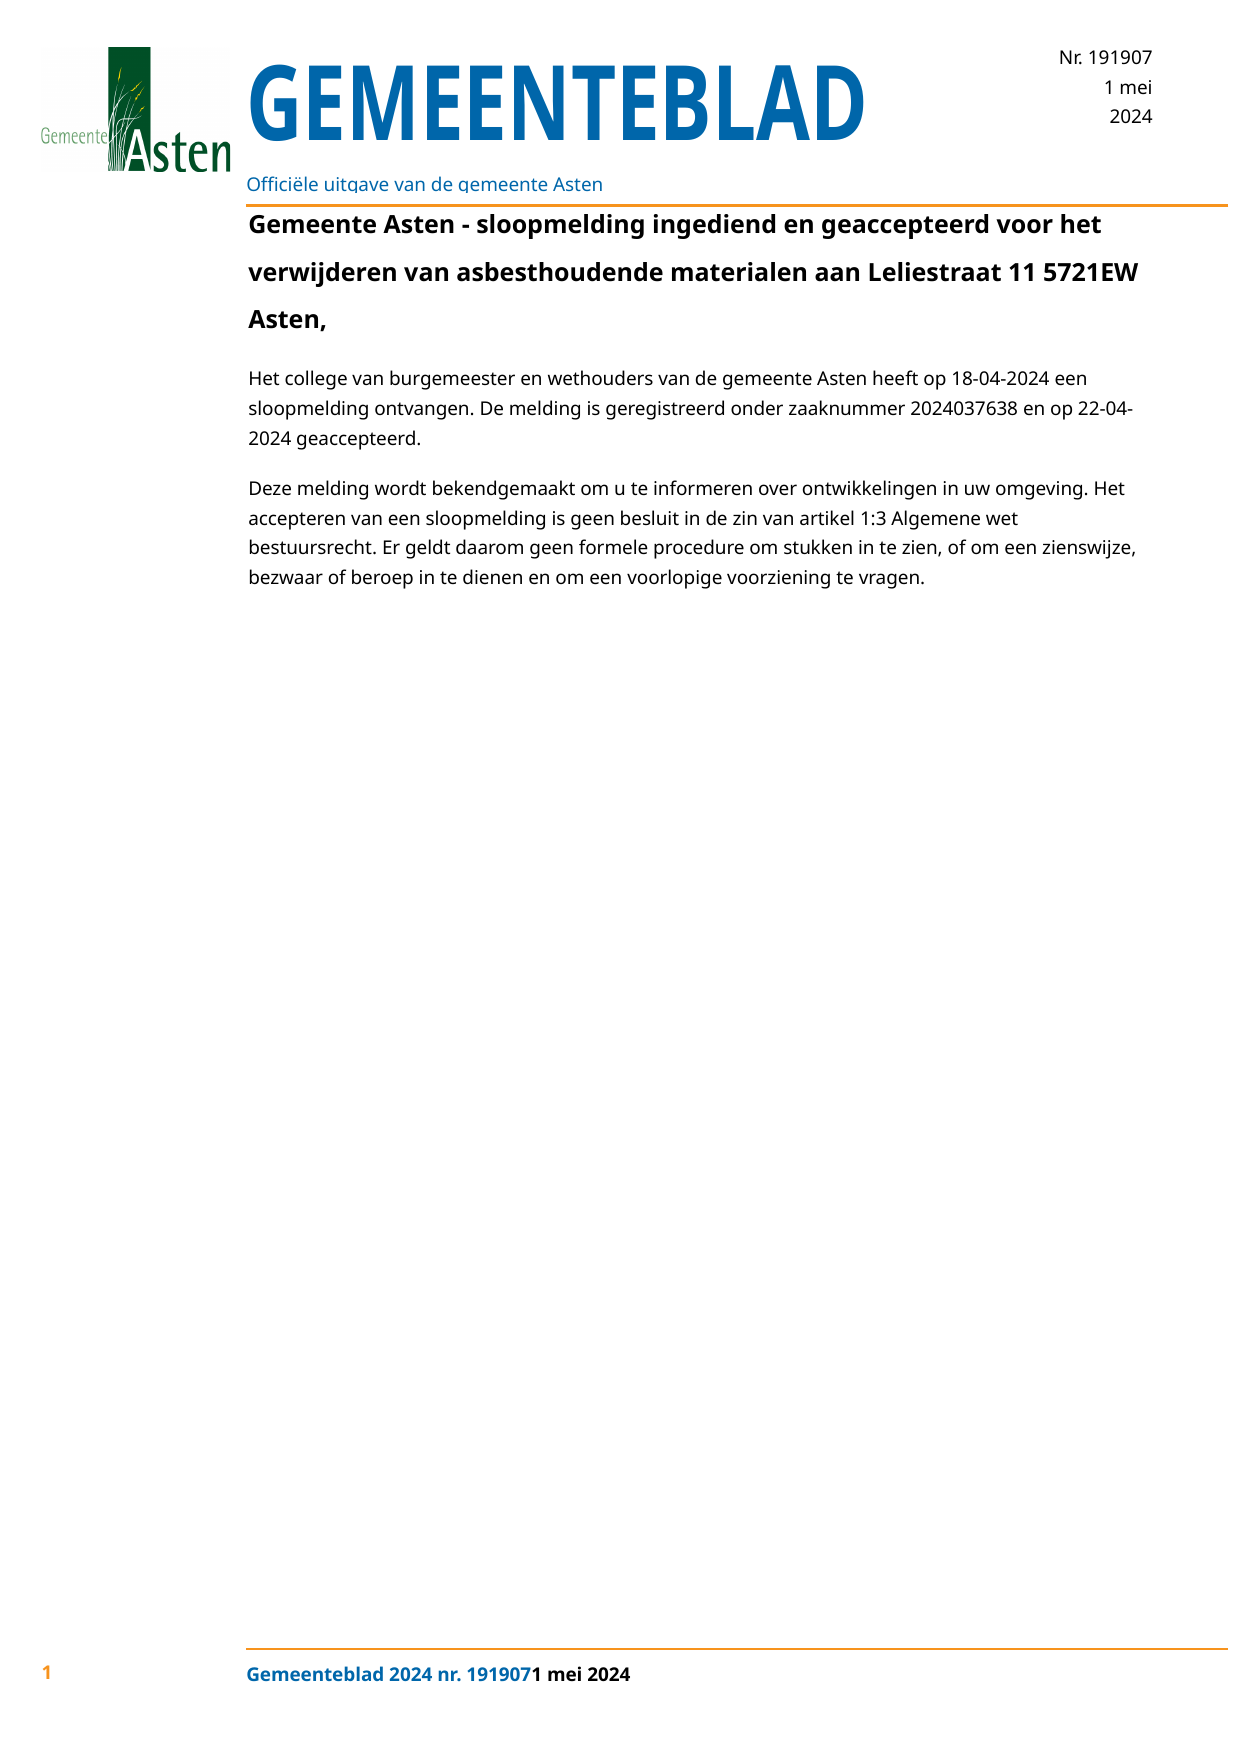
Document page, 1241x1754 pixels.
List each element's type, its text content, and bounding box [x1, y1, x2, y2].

text Gemeente Asten - sloopmelding ingediend en geaccepteerd voor het verwijderen van asbesthoudende materialen aan Leliestraat 11 5721EW Asten, [248, 207, 1152, 336]
text Deze melding wordt bekendgemaakt om u te informeren over ontwikkelingen in uw omgeving. Het accepteren van een sloopmelding is geen besluit in de zin van artikel 1:3 Algemene wet bestuursrecht. Er geldt daarom geen formele procedure om stukken in te zien, of om een zienswijze, bezwaar of beroep in te dienen en om een voorlopige voorziening te vragen. [248, 475, 1152, 589]
text Het college van burgemeester en wethouders van de gemeente Asten heeft op 18-04-2024 een sloopmelding ontvangen. De melding is geregistreerd onder zaaknummer 2024037638 en op 22-04-2024 geaccepteerd. [248, 366, 1152, 450]
picture [41, 47, 231, 172]
